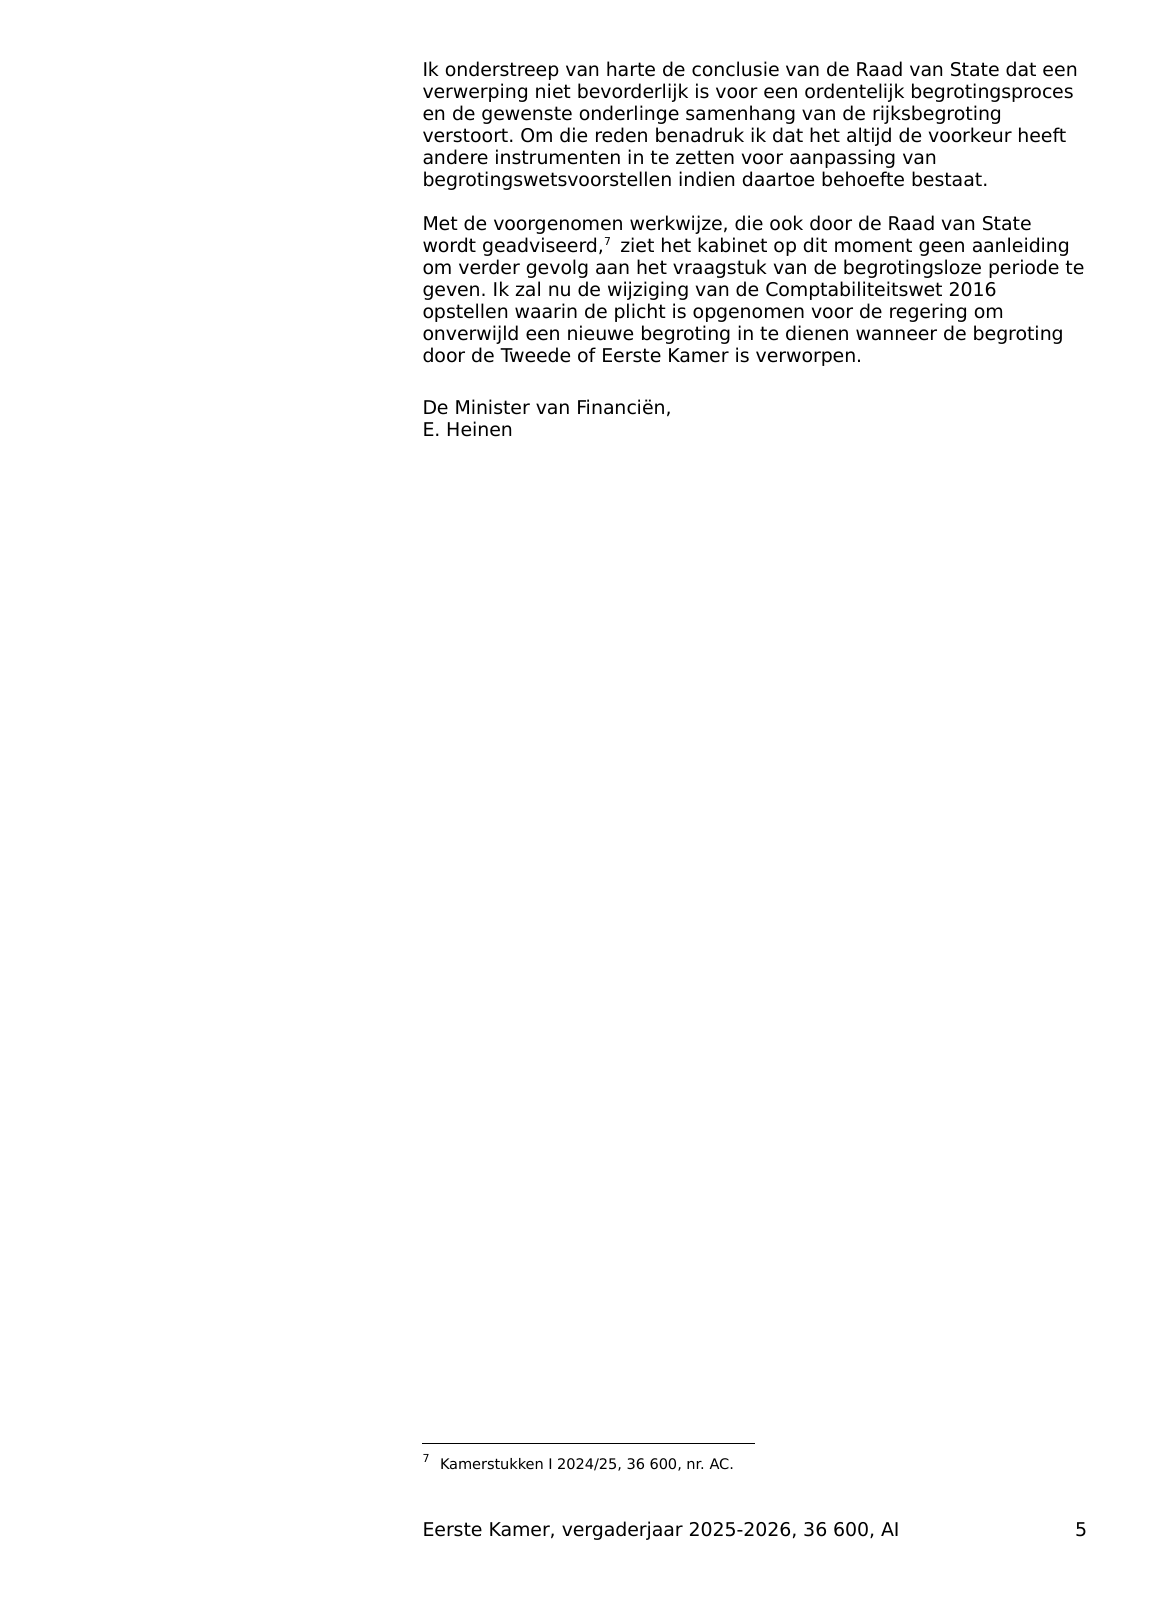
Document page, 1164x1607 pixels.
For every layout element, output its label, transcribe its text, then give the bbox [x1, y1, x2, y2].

text De Minister van Financiën, E. Heinen [422, 397, 1087, 441]
text Kamerstukken I 2024/25, 36 600, nr. AC. [422, 1452, 1087, 1474]
text Met de voorgenomen werkwijze, die ook door de Raad van State wordt geadviseerd, ziet het kabinet op dit moment geen aanleiding om verder gevolg aan het vraagstuk van de begrotingsloze periode te geven. Ik zal nu de wijziging van de Comptabiliteitswet 2016 opstellen waarin de plicht is opgenomen voor de regering om onverwijld een nieuwe begroting in te dienen wanneer de begroting door de Tweede of Eerste Kamer is verworpen. [422, 213, 1087, 367]
text Ik onderstreep van harte de conclusie van de Raad van State dat een verwerping niet bevorderlijk is voor een ordentelijk begrotingsproces en de gewenste onderlinge samenhang van de rijksbegroting verstoort. Om die reden benadruk ik dat het altijd de voorkeur heeft andere instrumenten in te zetten voor aanpassing van begrotingswetsvoorstellen indien daartoe behoefte bestaat. [422, 59, 1087, 191]
